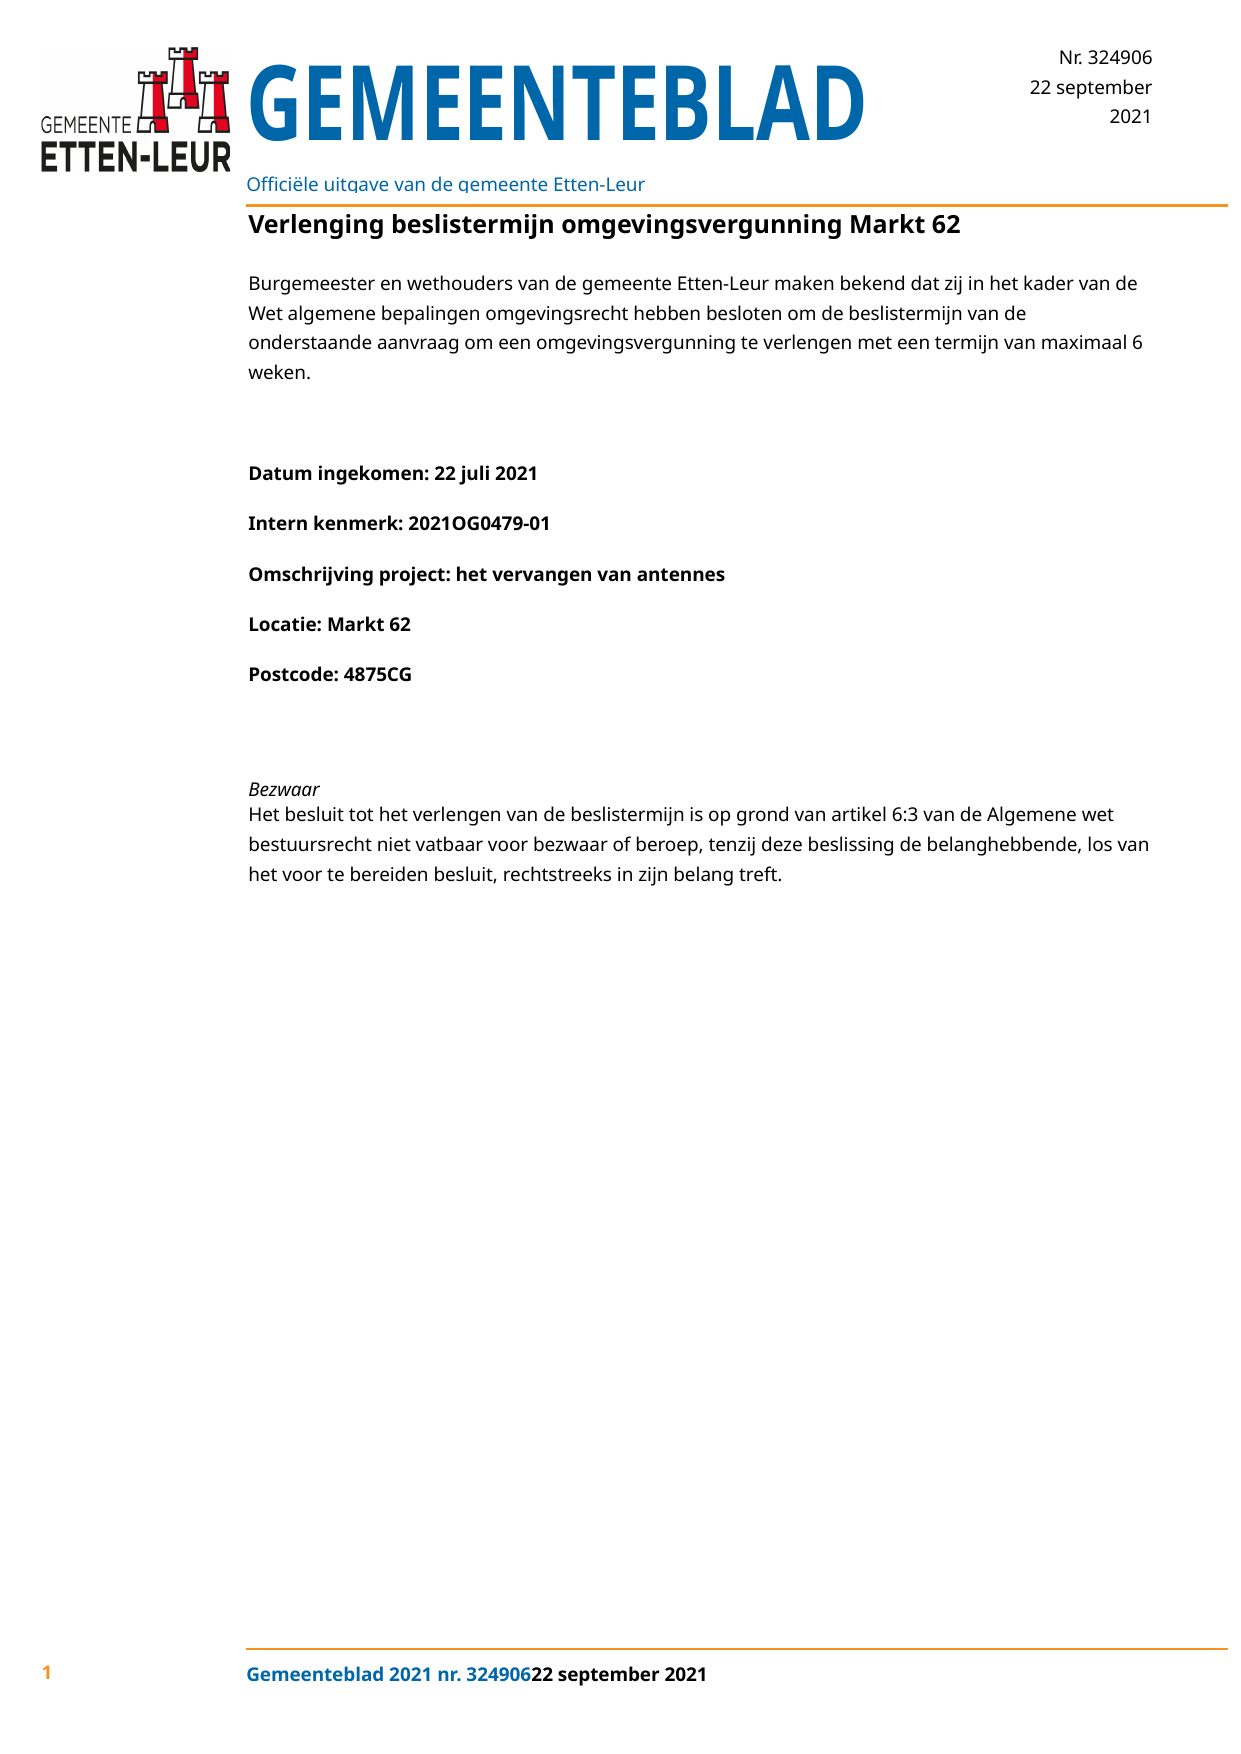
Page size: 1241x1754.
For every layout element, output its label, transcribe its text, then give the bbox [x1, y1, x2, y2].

text Postcode: 4875CG [248, 662, 1152, 687]
text Bezwaar [248, 776, 1152, 802]
text Verlenging beslistermijn omgevingsvergunning Markt 62 [248, 207, 1152, 241]
text Locatie: Markt 62 [248, 611, 1152, 637]
text Het besluit tot het verlengen van de beslistermijn is op grond van artikel 6:3 van de Algemene wet bestuursrecht niet vatbaar voor bezwaar of beroep, tenzij deze beslissing de belanghebbende, los van het voor te bereiden besluit, rechtstreeks in zijn belang treft. [248, 802, 1152, 887]
text Burgemeester en wethouders van de gemeente Etten-Leur maken bekend dat zij in het kader van de Wet algemene bepalingen omgevingsrecht hebben besloten om de beslistermijn van de onderstaande aanvraag om een omgevingsvergunning te verlengen met een termijn van maximaal 6 weken. [248, 270, 1152, 385]
picture [41, 47, 231, 172]
text Datum ingekomen: 22 juli 2021 [248, 460, 1152, 486]
text Intern kenmerk: 2021OG0479-01 [248, 510, 1152, 536]
text Omschrijving project: het vervangen van antennes [248, 561, 1152, 586]
